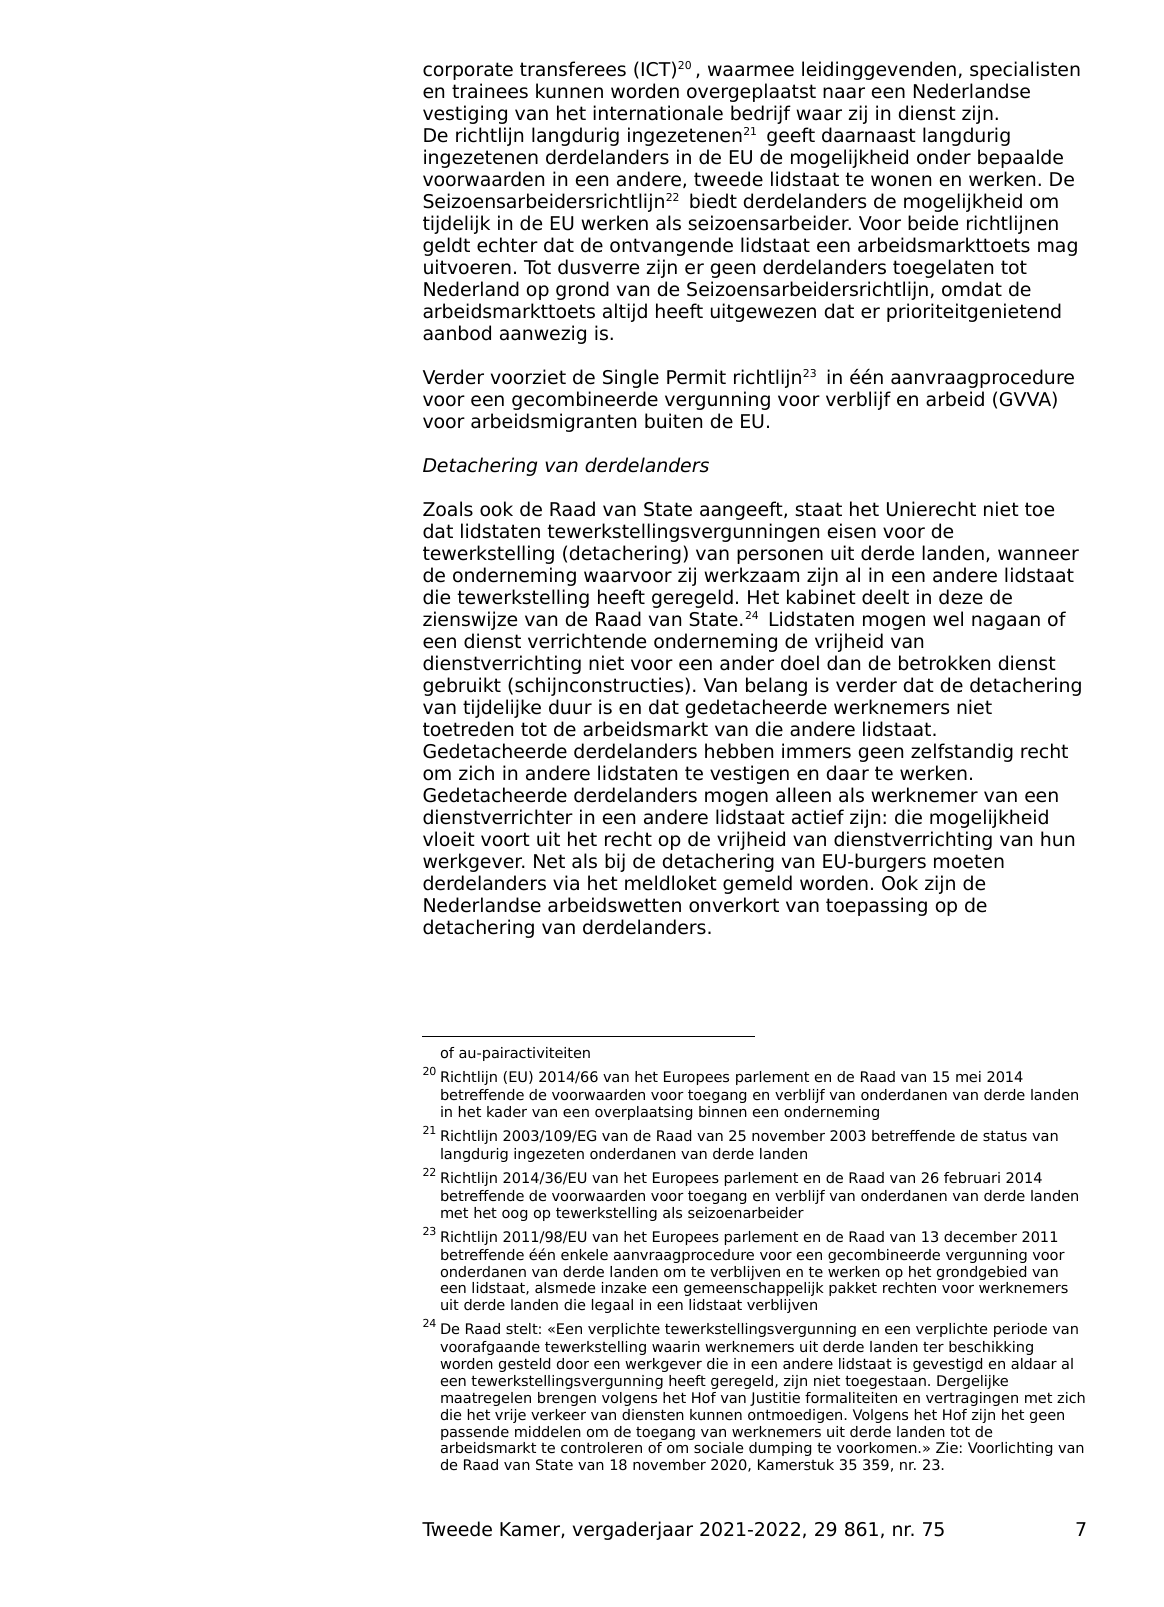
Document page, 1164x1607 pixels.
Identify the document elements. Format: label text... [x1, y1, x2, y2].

text De richtlijn langdurig ingezetenen geeft daarnaast langdurig ingezetenen derdelanders in de EU de mogelijkheid onder bepaalde voorwaarden in een andere, tweede lidstaat te wonen en werken. De Seizoensarbeidersrichtlijn biedt derdelanders de mogelijkheid om tijdelijk in de EU werken als seizoensarbeider. Voor beide richtlijnen geldt echter dat de ontvangende lidstaat een arbeidsmarkttoets mag uitvoeren. Tot dusverre zijn er geen derdelanders toegelaten tot Nederland op grond van de Seizoensarbeidersrichtlijn, omdat de arbeidsmarkttoets altijd heeft uitgewezen dat er prioriteitgenietend aanbod aanwezig is. [422, 125, 1087, 345]
text Richtlijn 2011/98/EU van het Europees parlement en de Raad van 13 december 2011 betreffende één enkele aanvraagprocedure voor een gecombineerde vergunning voor onderdanen van derde landen om te verblijven en te werken op het grondgebied van een lidstaat, alsmede inzake een gemeenschappelijk pakket rechten voor werknemers uit derde landen die legaal in een lidstaat verblijven [422, 1225, 1087, 1314]
text Verder voorziet de Single Permit richtlijn in één aanvraagprocedure voor een gecombineerde vergunning voor verblijf en arbeid (GVVA) voor arbeidsmigranten buiten de EU. [422, 367, 1087, 433]
subtitle Detachering van derdelanders [422, 455, 1087, 477]
text Richtlijn (EU) 2014/66 van het Europees parlement en de Raad van 15 mei 2014 betreffende de voorwaarden voor toegang en verblijf van onderdanen van derde landen in het kader van een overplaatsing binnen een onderneming [422, 1065, 1087, 1121]
text Richtlĳn 2003/109/EG van de Raad van 25 november 2003 betreffende de status van langdurig ingezeten onderdanen van derde landen [422, 1124, 1087, 1163]
text Richtlijn 2014/36/EU van het Europees parlement en de Raad van 26 februari 2014 betreffende de voorwaarden voor toegang en verblijf van onderdanen van derde landen met het oog op tewerkstelling als seizoenarbeider [422, 1166, 1087, 1222]
text De Raad stelt: «Een verplichte tewerkstellingsvergunning en een verplichte periode van voorafgaande tewerkstelling waarin werknemers uit derde landen ter beschikking worden gesteld door een werkgever die in een andere lidstaat is gevestigd en aldaar al een tewerkstellingsvergunning heeft geregeld, zijn niet toegestaan. Dergelijke maatregelen brengen volgens het Hof van Justitie formaliteiten en vertragingen met zich die het vrije verkeer van diensten kunnen ontmoedigen. Volgens het Hof zijn het geen passende middelen om de toegang van werknemers uit derde landen tot de arbeidsmarkt te controleren of om sociale dumping te voorkomen.» Zie: Voorlichting van de Raad van State van 18 november 2020, Kamerstuk 35 359, nr. 23. [422, 1317, 1087, 1474]
text corporate transferees (ICT), waarmee leidinggevenden, specialisten en trainees kunnen worden overgeplaatst naar een Nederlandse vestiging van het internationale bedrijf waar zij in dienst zijn. [422, 59, 1087, 125]
text Zoals ook de Raad van State aangeeft, staat het Unierecht niet toe dat lidstaten tewerkstellingsvergunningen eisen voor de tewerkstelling (detachering) van personen uit derde landen, wanneer de onderneming waarvoor zij werkzaam zijn al in een andere lidstaat die tewerkstelling heeft geregeld. Het kabinet deelt in deze de zienswijze van de Raad van State. Lidstaten mogen wel nagaan of een dienst verrichtende onderneming de vrijheid van dienstverrichting niet voor een ander doel dan de betrokken dienst gebruikt (schijnconstructies). Van belang is verder dat de detachering van tijdelijke duur is en dat gedetacheerde werknemers niet toetreden tot de arbeidsmarkt van die andere lidstaat. Gedetacheerde derdelanders hebben immers geen zelfstandig recht om zich in andere lidstaten te vestigen en daar te werken. Gedetacheerde derdelanders mogen alleen als werknemer van een dienstverrichter in een andere lidstaat actief zijn: die mogelijkheid vloeit voort uit het recht op de vrijheid van dienstverrichting van hun werkgever. Net als bij de detachering van EU-burgers moeten derdelanders via het meldloket gemeld worden. Ook zijn de Nederlandse arbeidswetten onverkort van toepassing op de detachering van derdelanders. [422, 499, 1087, 939]
text of au-pairactiviteiten [422, 1046, 1087, 1062]
